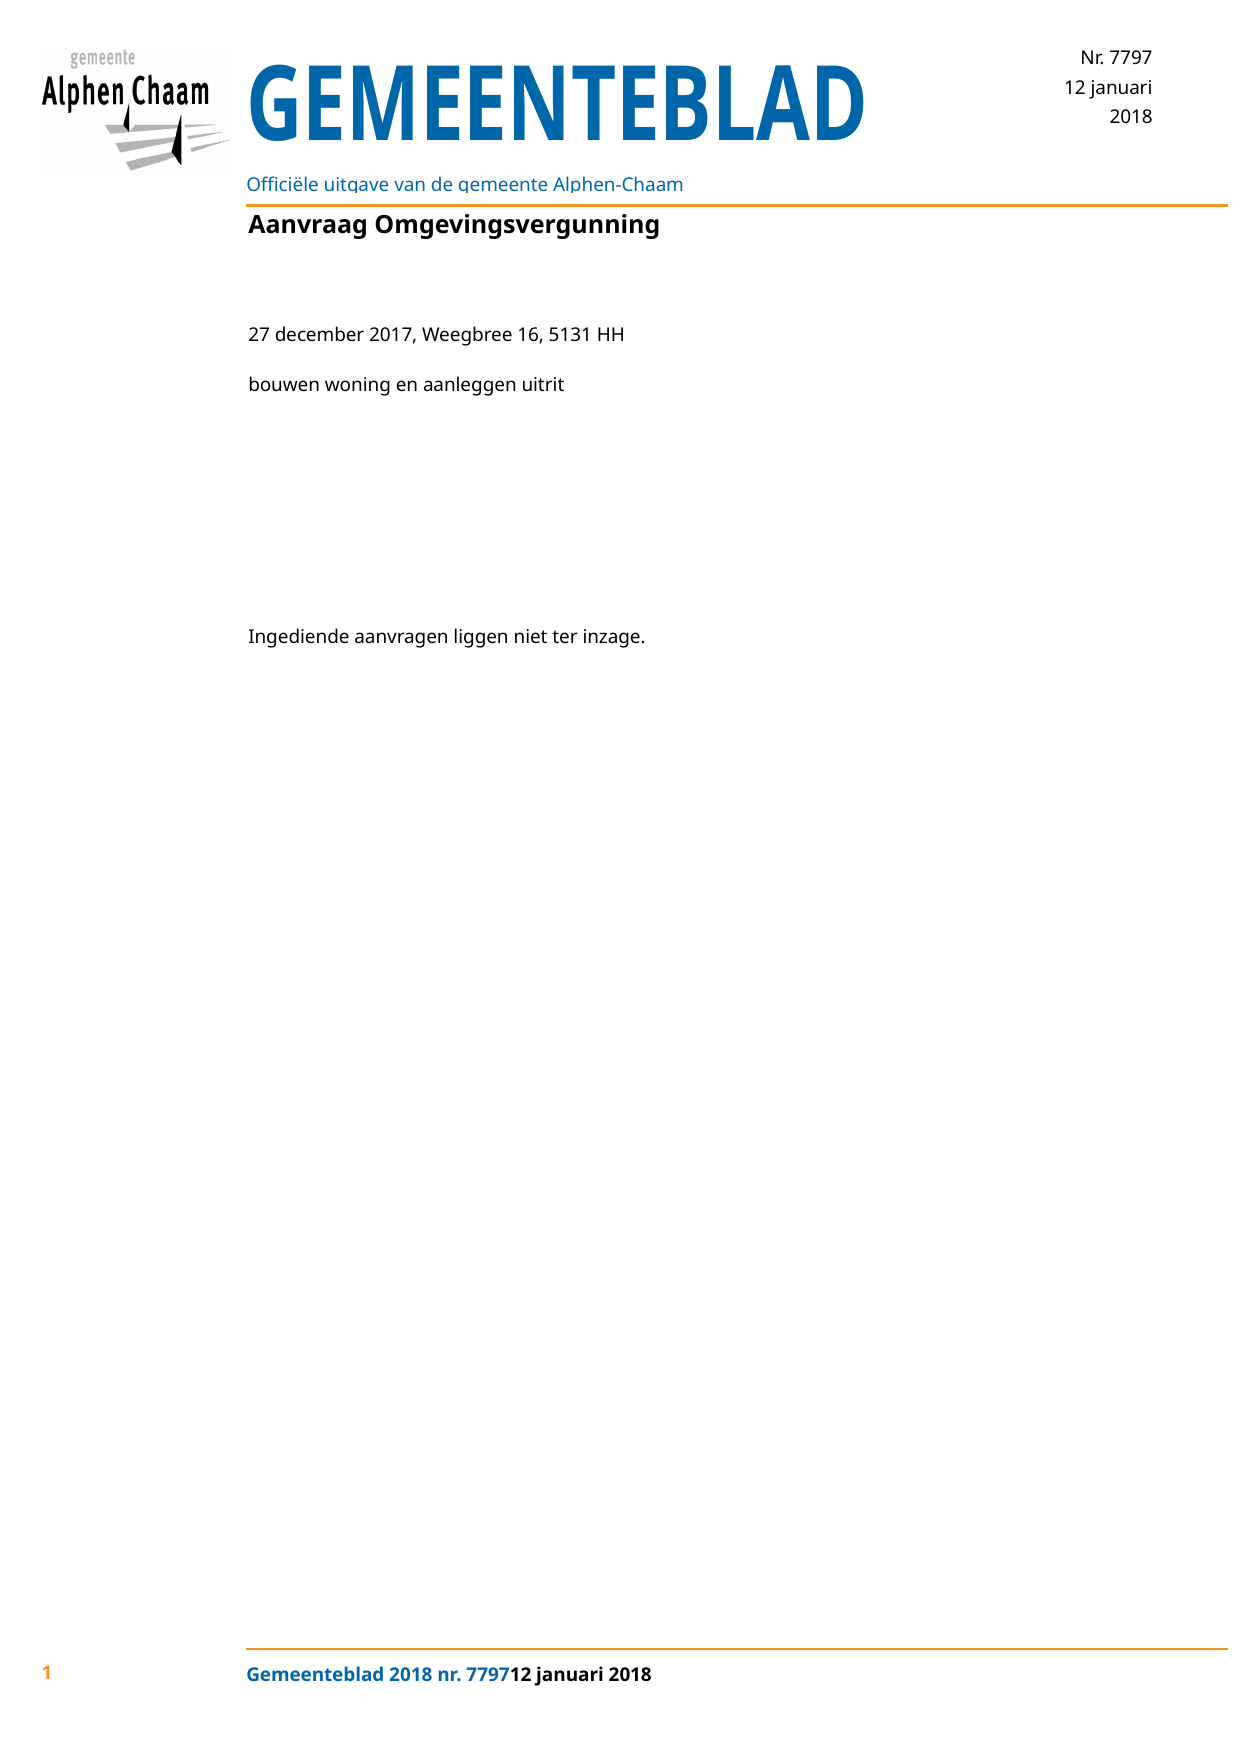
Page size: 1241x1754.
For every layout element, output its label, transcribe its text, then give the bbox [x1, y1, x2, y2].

text 27 december 2017, Weegbree 16, 5131 HH [248, 321, 1152, 346]
text Aanvraag Omgevingsvergunning [248, 207, 1152, 241]
picture [41, 47, 231, 172]
text bouwen woning en aanleggen uitrit [248, 371, 1152, 397]
text Ingediende aanvragen liggen niet ter inzage. [248, 623, 1152, 649]
